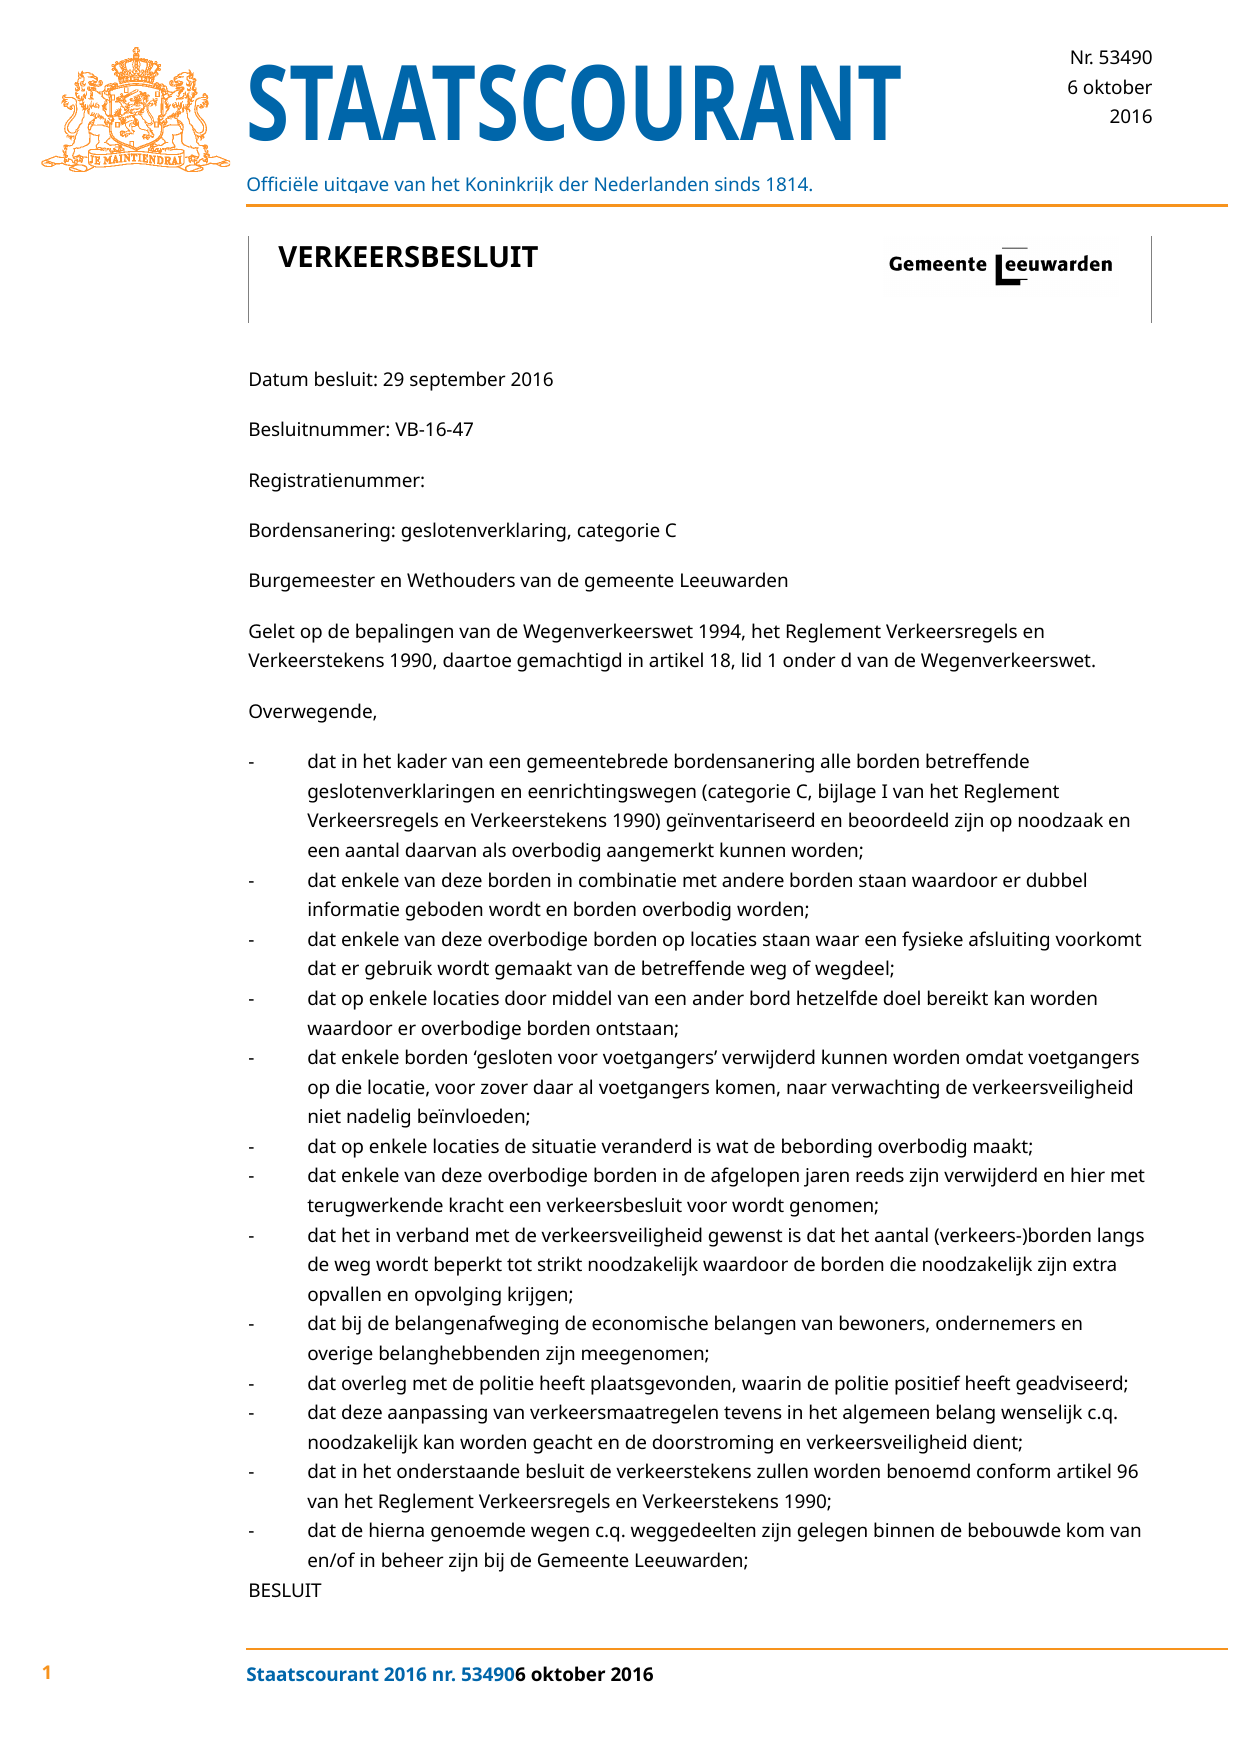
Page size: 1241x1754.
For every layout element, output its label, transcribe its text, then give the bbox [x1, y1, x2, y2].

text BESLUIT [248, 1577, 1152, 1602]
text Datum besluit: 29 september 2016 [248, 366, 1152, 392]
table_header [850, 236, 1151, 323]
picture [41, 47, 231, 172]
text Gelet op de bepalingen van de Wegenverkeerswet 1994, het Reglement Verkeersregels en Verkeerstekens 1990, daartoe gemachtigd in artikel 18, lid 1 onder d van de Wegenverkeerswet. [248, 618, 1152, 673]
list dat op enkele locaties de situatie veranderd is wat de bebording overbodig maakt; [248, 1133, 1152, 1159]
list dat enkele borden ‘gesloten voor voetgangers’ verwijderd kunnen worden omdat voetgangers op die locatie, voor zover daar al voetgangers komen, naar verwachting de verkeersveiligheid niet nadelig beïnvloeden; [248, 1044, 1152, 1129]
list dat op enkele locaties door middel van een ander bord hetzelfde doel bereikt kan worden waardoor er overbodige borden ontstaan; [248, 985, 1152, 1040]
text Bordensanering: geslotenverklaring, categorie C [248, 517, 1152, 543]
list dat de hierna genoemde wegen c.q. weggedeelten zijn gelegen binnen de bebouwde kom van en/of in beheer zijn bij de Gemeente Leeuwarden; [248, 1518, 1152, 1573]
list dat deze aanpassing van verkeersmaatregelen tevens in het algemeen belang wenselijk c.q. noodzakelijk kan worden geacht en de doorstroming en verkeersveiligheid dient; [248, 1399, 1152, 1454]
list dat in het kader van een gemeentebrede bordensanering alle borden betreffende geslotenverklaringen en eenrichtingswegen (categorie C, bijlage I van het Reglement Verkeersregels en Verkeerstekens 1990) geïnventariseerd en beoordeeld zijn op noodzaak en een aantal daarvan als overbodig aangemerkt kunnen worden; [248, 748, 1152, 863]
picture [882, 236, 1119, 297]
list dat bij de belangenafweging de economische belangen van bewoners, ondernemers en overige belanghebbenden zijn meegenomen; [248, 1311, 1152, 1366]
list dat in het onderstaande besluit de verkeerstekens zullen worden benoemd conform artikel 96 van het Reglement Verkeersregels en Verkeerstekens 1990; [248, 1458, 1152, 1514]
list dat het in verband met de verkeersveiligheid gewenst is dat het aantal (verkeers-)borden langs de weg wordt beperkt tot strikt noodzakelijk waardoor de borden die noodzakelijk zijn extra opvallen en opvolging krijgen; [248, 1222, 1152, 1307]
text Registratienummer: [248, 467, 1152, 492]
list dat enkele van deze overbodige borden in de afgelopen jaren reeds zijn verwijderd en hier met terugwerkende kracht een verkeersbesluit voor wordt genomen; [248, 1163, 1152, 1218]
table_header VERKEERSBESLUIT [249, 236, 850, 323]
text Burgemeester en Wethouders van de gemeente Leeuwarden [248, 568, 1152, 593]
text Besluitnummer: VB-16-47 [248, 416, 1152, 442]
list dat overleg met de politie heeft plaatsgevonden, waarin de politie positief heeft geadviseerd; [248, 1370, 1152, 1395]
list dat enkele van deze overbodige borden op locaties staan waar een fysieke afsluiting voorkomt dat er gebruik wordt gemaakt van de betreffende weg of wegdeel; [248, 926, 1152, 981]
text Overwegende, [248, 698, 1152, 724]
list dat enkele van deze borden in combinatie met andere borden staan waardoor er dubbel informatie geboden wordt en borden overbodig worden; [248, 867, 1152, 922]
